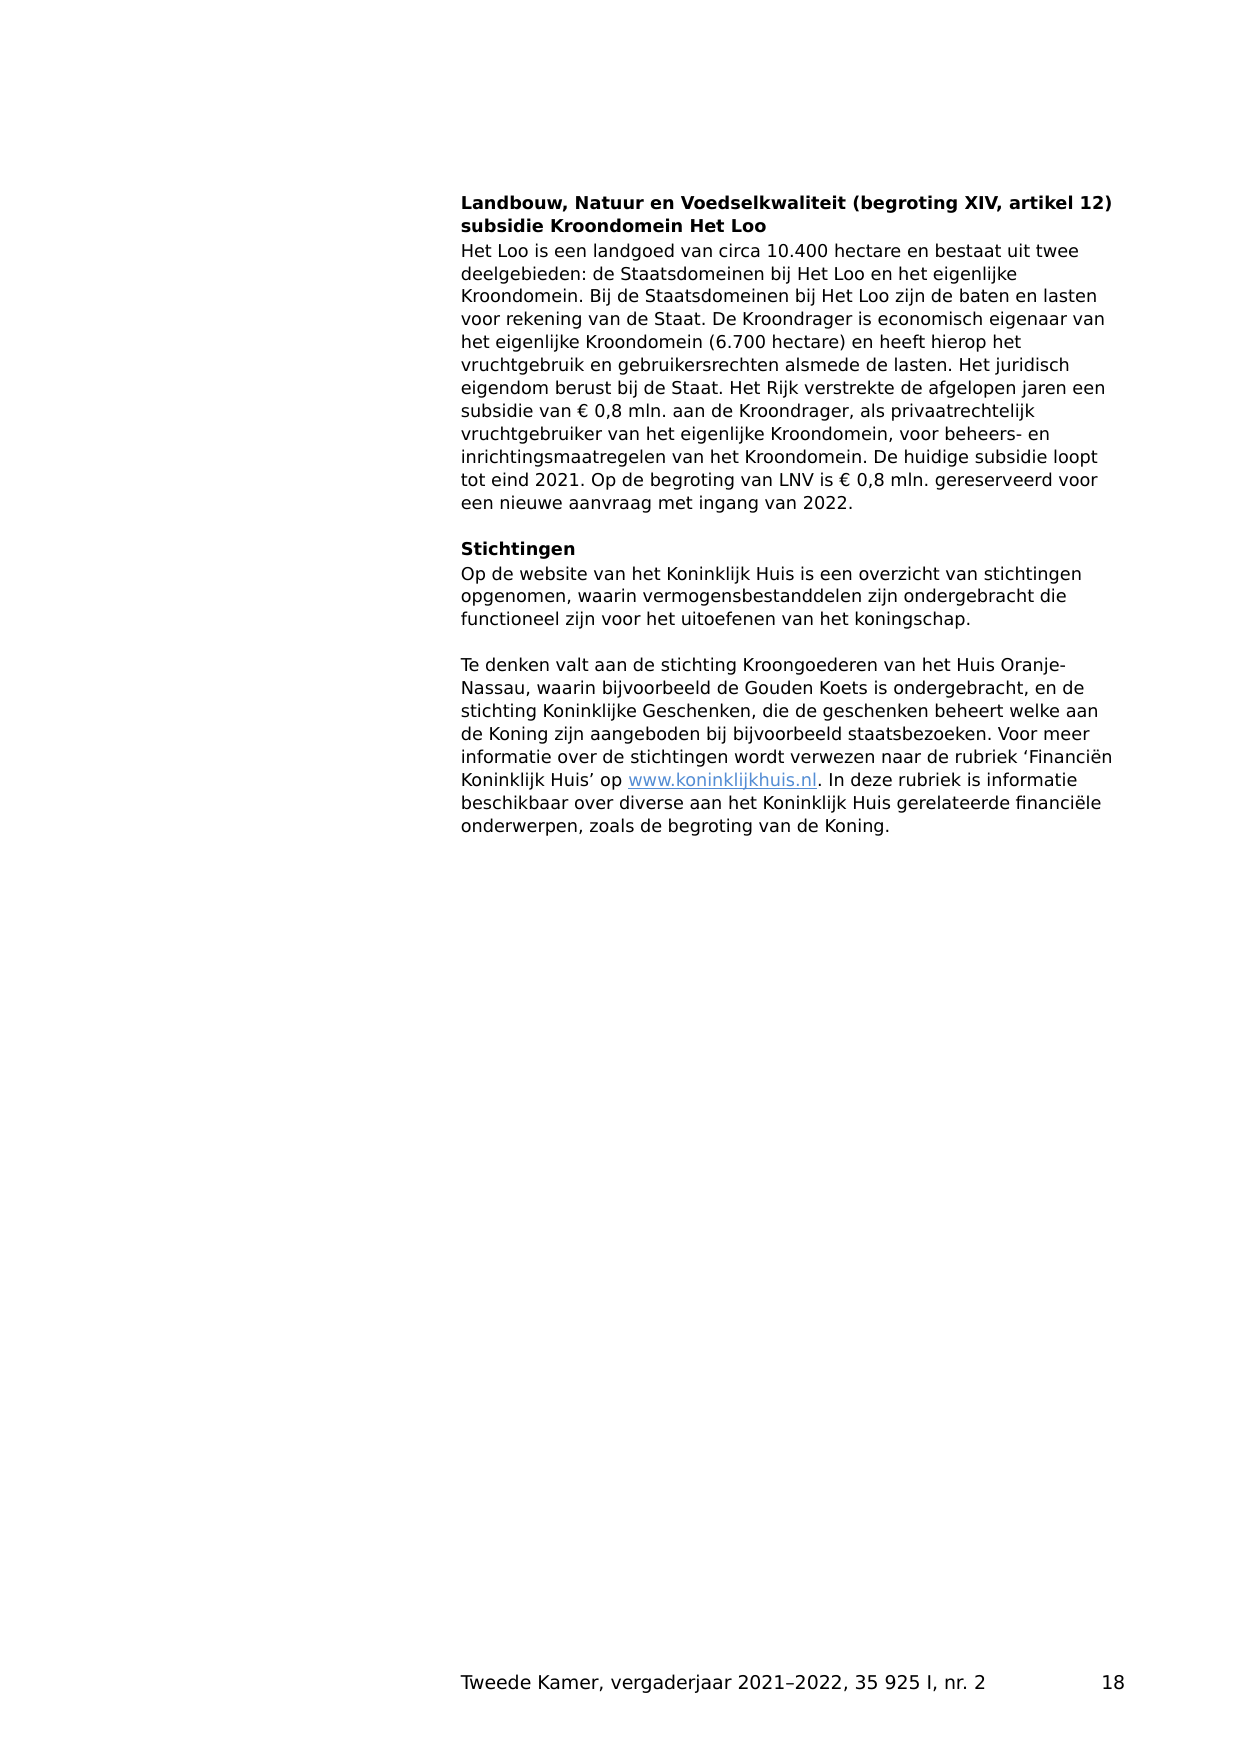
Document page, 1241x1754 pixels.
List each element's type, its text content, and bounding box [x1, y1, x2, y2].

text Te denken valt aan de stichting Kroongoederen van het Huis Oranje-Nassau, waarin bijvoorbeeld de Gouden Koets is ondergebracht, en de stichting Koninklijke Geschenken, die de geschenken beheert welke aan de Koning zijn aangeboden bij bijvoorbeeld staatsbezoeken. Voor meer informatie over de stichtingen wordt verwezen naar de rubriek ‘Financiën Koninklijk Huis’ op www.koninklijkhuis.nl. In deze rubriek is informatie beschikbaar over diverse aan het Koninklijk Huis gerelateerde financiële onderwerpen, zoals de begroting van de Koning. [461, 653, 1125, 837]
text Op de website van het Koninklijk Huis is een overzicht van stichtingen opgenomen, waarin vermogensbestanddelen zijn ondergebracht die functioneel zijn voor het uitoefenen van het koningschap. [461, 562, 1125, 630]
text Stichtingen [461, 537, 1125, 559]
text Landbouw, Natuur en Voedselkwaliteit (begroting XIV, artikel 12) subsidie Kroondomein Het Loo [461, 191, 1125, 237]
text Het Loo is een landgoed van circa 10.400 hectare en bestaat uit twee deelgebieden: de Staatsdomeinen bij Het Loo en het eigenlijke Kroondomein. Bij de Staatsdomeinen bij Het Loo zijn de baten en lasten voor rekening van de Staat. De Kroondrager is economisch eigenaar van het eigenlijke Kroondomein (6.700 hectare) en heeft hierop het vruchtgebruik en gebruikersrechten alsmede de lasten. Het juridisch eigendom berust bij de Staat. Het Rijk verstrekte de afgelopen jaren een subsidie van € 0,8 mln. aan de Kroondrager, als privaatrechtelijk vruchtgebruiker van het eigenlijke Kroondomein, voor beheers- en inrichtingsmaatregelen van het Kroondomein. De huidige subsidie loopt tot eind 2021. Op de begroting van LNV is € 0,8 mln. gereserveerd voor een nieuwe aanvraag met ingang van 2022. [461, 239, 1125, 514]
